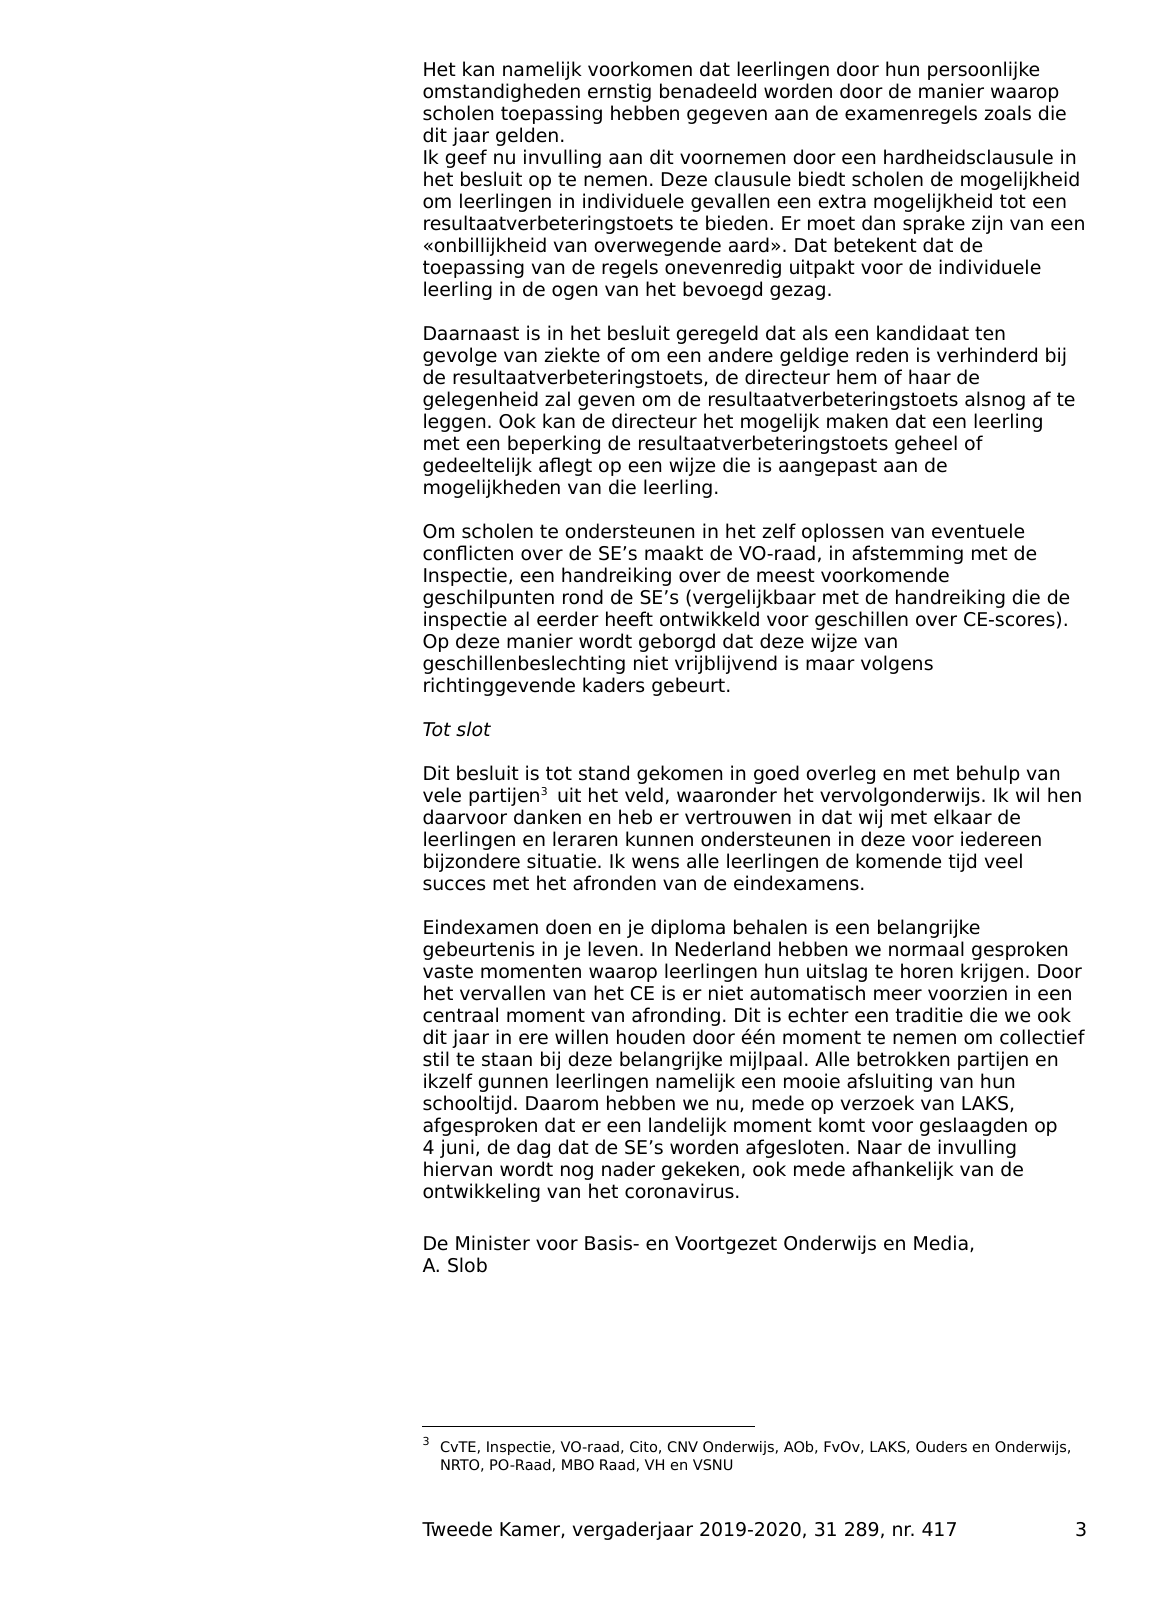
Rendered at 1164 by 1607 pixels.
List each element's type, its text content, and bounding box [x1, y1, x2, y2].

text Daarnaast is in het besluit geregeld dat als een kandidaat ten gevolge van ziekte of om een andere geldige reden is verhinderd bij de resultaatverbeteringstoets, de directeur hem of haar de gelegenheid zal geven om de resultaatverbeteringstoets alsnog af te leggen. Ook kan de directeur het mogelijk maken dat een leerling met een beperking de resultaatverbeteringstoets geheel of gedeeltelijk aflegt op een wijze die is aangepast aan de mogelijkheden van die leerling. [422, 323, 1087, 499]
text Om scholen te ondersteunen in het zelf oplossen van eventuele conflicten over de SE’s maakt de VO-raad, in afstemming met de Inspectie, een handreiking over de meest voorkomende geschilpunten rond de SE’s (vergelijkbaar met de handreiking die de inspectie al eerder heeft ontwikkeld voor geschillen over CE-scores). Op deze manier wordt geborgd dat deze wijze van geschillenbeslechting niet vrijblijvend is maar volgens richtinggevende kaders gebeurt. [422, 521, 1087, 697]
text Ik geef nu invulling aan dit voornemen door een hardheidsclausule in het besluit op te nemen. Deze clausule biedt scholen de mogelijkheid om leerlingen in individuele gevallen een extra mogelijkheid tot een resultaatverbeteringstoets te bieden. Er moet dan sprake zijn van een «onbillijkheid van overwegende aard». Dat betekent dat de toepassing van de regels onevenredig uitpakt voor de individuele leerling in de ogen van het bevoegd gezag. [422, 147, 1087, 301]
text Eindexamen doen en je diploma behalen is een belangrijke gebeurtenis in je leven. In Nederland hebben we normaal gesproken vaste momenten waarop leerlingen hun uitslag te horen krijgen. Door het vervallen van het CE is er niet automatisch meer voorzien in een centraal moment van afronding. Dit is echter een traditie die we ook dit jaar in ere willen houden door één moment te nemen om collectief stil te staan bij deze belangrijke mijlpaal. Alle betrokken partijen en ikzelf gunnen leerlingen namelijk een mooie afsluiting van hun schooltijd. Daarom hebben we nu, mede op verzoek van LAKS, afgesproken dat er een landelijk moment komt voor geslaagden op 4 juni, de dag dat de SE’s worden afgesloten. Naar de invulling hiervan wordt nog nader gekeken, ook mede afhankelijk van de ontwikkeling van het coronavirus. [422, 917, 1087, 1203]
text Dit besluit is tot stand gekomen in goed overleg en met behulp van vele partijen uit het veld, waaronder het vervolgonderwijs. Ik wil hen daarvoor danken en heb er vertrouwen in dat wij met elkaar de leerlingen en leraren kunnen ondersteunen in deze voor iedereen bijzondere situatie. Ik wens alle leerlingen de komende tijd veel succes met het afronden van de eindexamens. [422, 763, 1087, 895]
subtitle Tot slot [422, 719, 1087, 741]
text CvTE, Inspectie, VO-raad, Cito, CNV Onderwijs, AOb, FvOv, LAKS, Ouders en Onderwijs, NRTO, PO-Raad, MBO Raad, VH en VSNU [422, 1435, 1087, 1474]
text De Minister voor Basis- en Voortgezet Onderwijs en Media, A. Slob [422, 1233, 1087, 1277]
text Het kan namelijk voorkomen dat leerlingen door hun persoonlijke omstandigheden ernstig benadeeld worden door de manier waarop scholen toepassing hebben gegeven aan de examenregels zoals die dit jaar gelden. [422, 59, 1087, 147]
